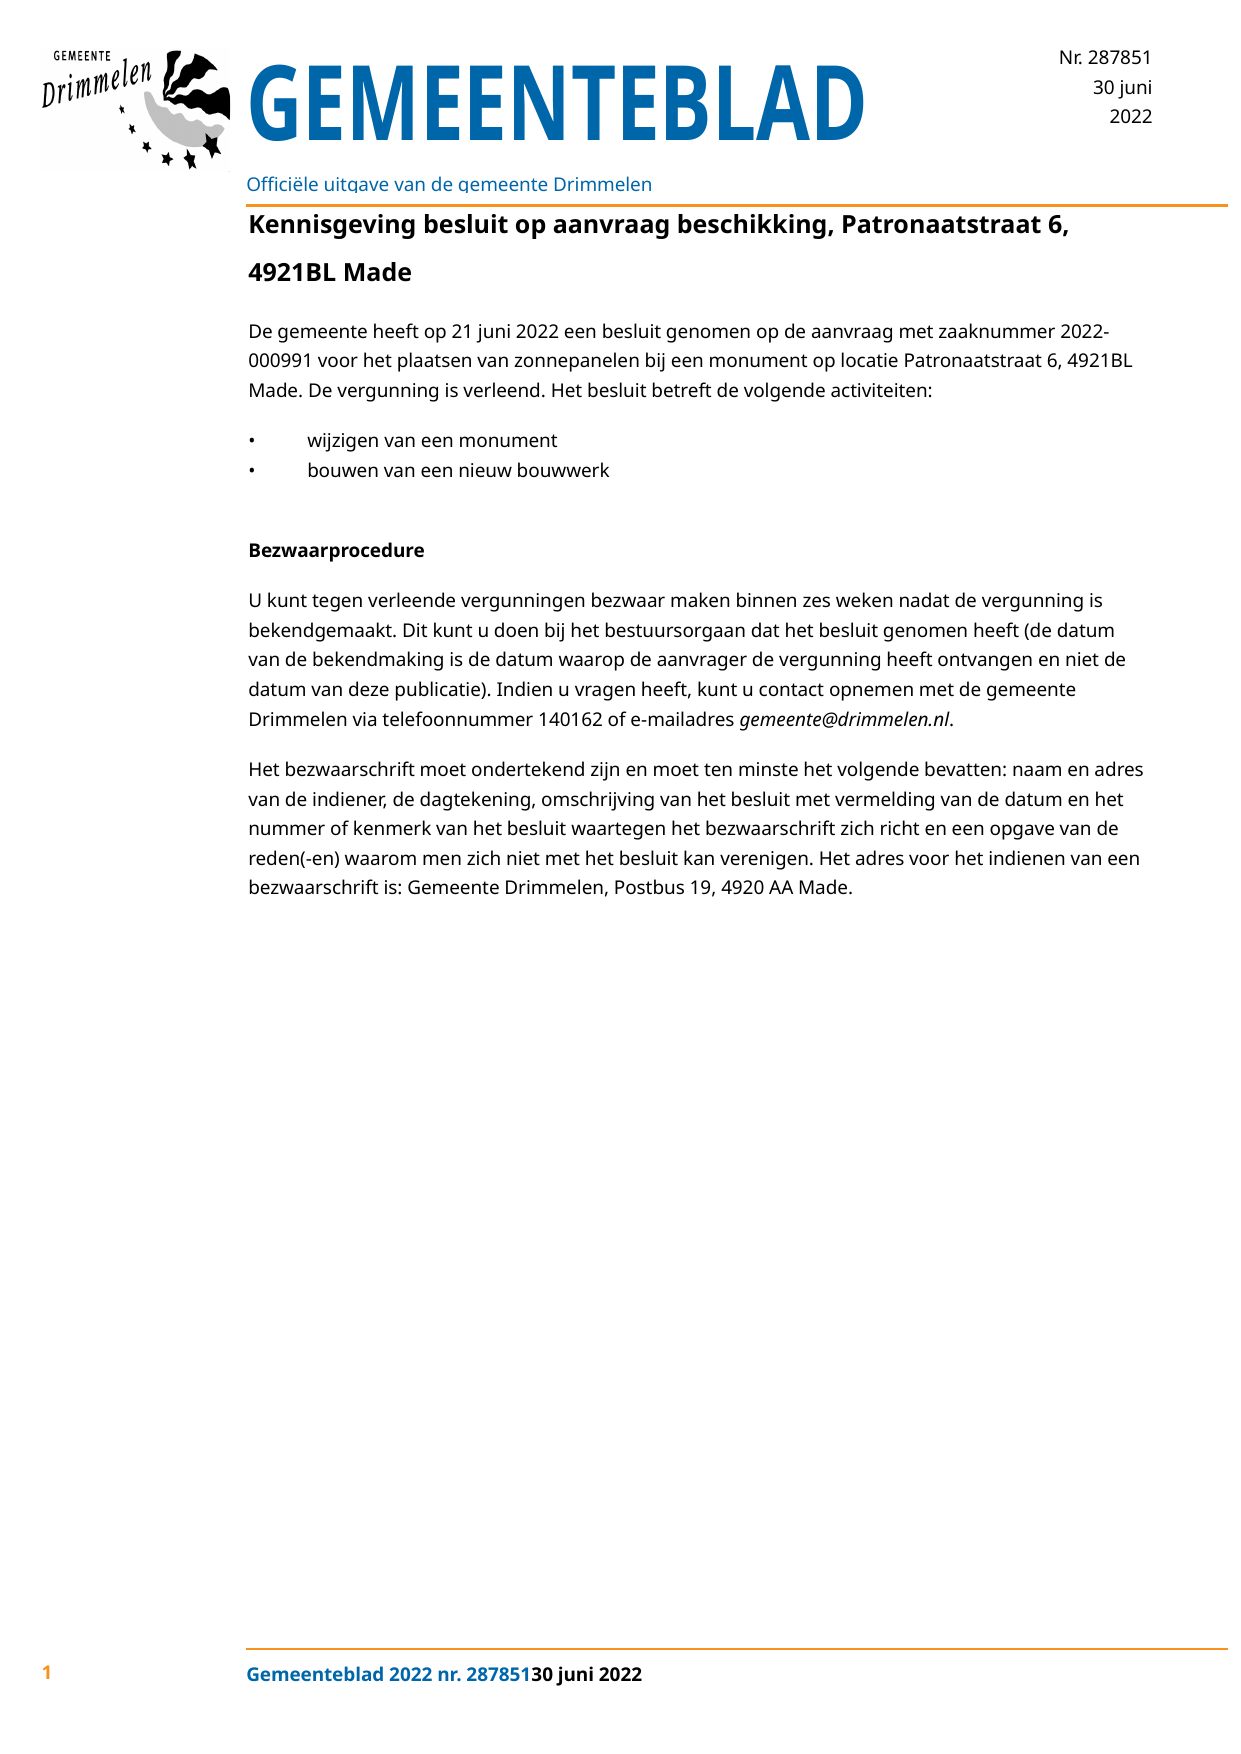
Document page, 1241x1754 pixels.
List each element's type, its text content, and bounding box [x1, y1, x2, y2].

text Kennisgeving besluit op aanvraag beschikking, Patronaatstraat 6, 4921BL Made [248, 207, 1152, 288]
text Bezwaarprocedure [248, 537, 1152, 563]
list bouwen van een nieuw bouwwerk [248, 457, 1152, 483]
text De gemeente heeft op 21 juni 2022 een besluit genomen op de aanvraag met zaaknummer 2022-000991 voor het plaatsen van zonnepanelen bij een monument op locatie Patronaatstraat 6, 4921BL Made. De vergunning is verleend. Het besluit betreft de volgende activiteiten: [248, 318, 1152, 403]
list wijzigen van een monument [248, 427, 1152, 453]
text U kunt tegen verleende vergunningen bezwaar maken binnen zes weken nadat de vergunning is bekendgemaakt. Dit kunt u doen bij het bestuursorgaan dat het besluit genomen heeft (de datum van de bekendmaking is de datum waarop de aanvrager de vergunning heeft ontvangen en niet de datum van deze publicatie). Indien u vragen heeft, kunt u contact opnemen met de gemeente Drimmelen via telefoonnummer 140162 of e-mailadres gemeente@drimmelen.nl. [248, 587, 1152, 732]
picture [41, 47, 231, 172]
text Het bezwaarschrift moet ondertekend zijn en moet ten minste het volgende bevatten: naam en adres van de indiener, de dagtekening, omschrijving van het besluit met vermelding van de datum en het nummer of kenmerk van het besluit waartegen het bezwaarschrift zich richt en een opgave van de reden(-en) waarom men zich niet met het besluit kan verenigen. Het adres voor het indienen van een bezwaarschrift is: Gemeente Drimmelen, Postbus 19, 4920 AA Made. [248, 756, 1152, 900]
